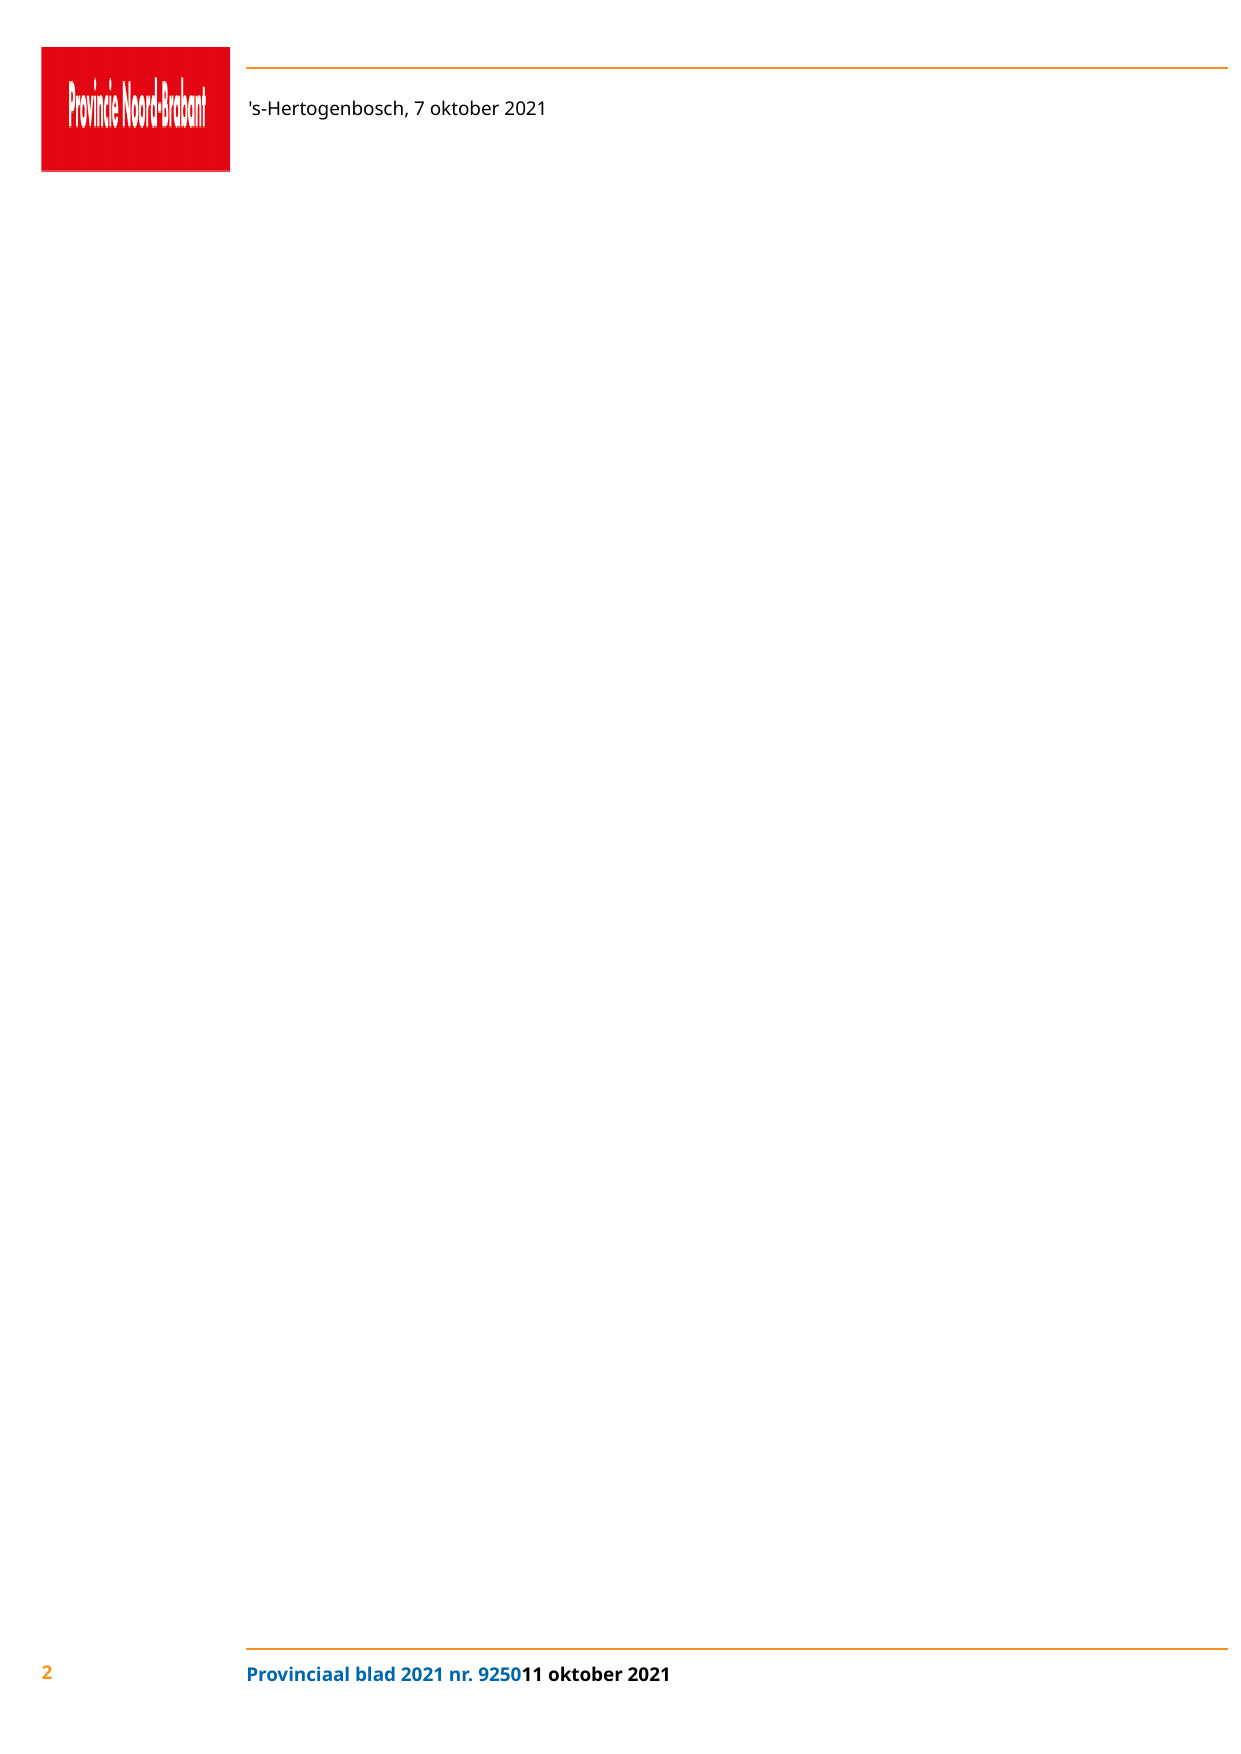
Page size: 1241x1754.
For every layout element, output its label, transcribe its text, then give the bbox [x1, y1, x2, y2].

text 's-Hertogenbosch, 7 oktober 2021 [248, 95, 1152, 121]
picture [41, 47, 231, 172]
